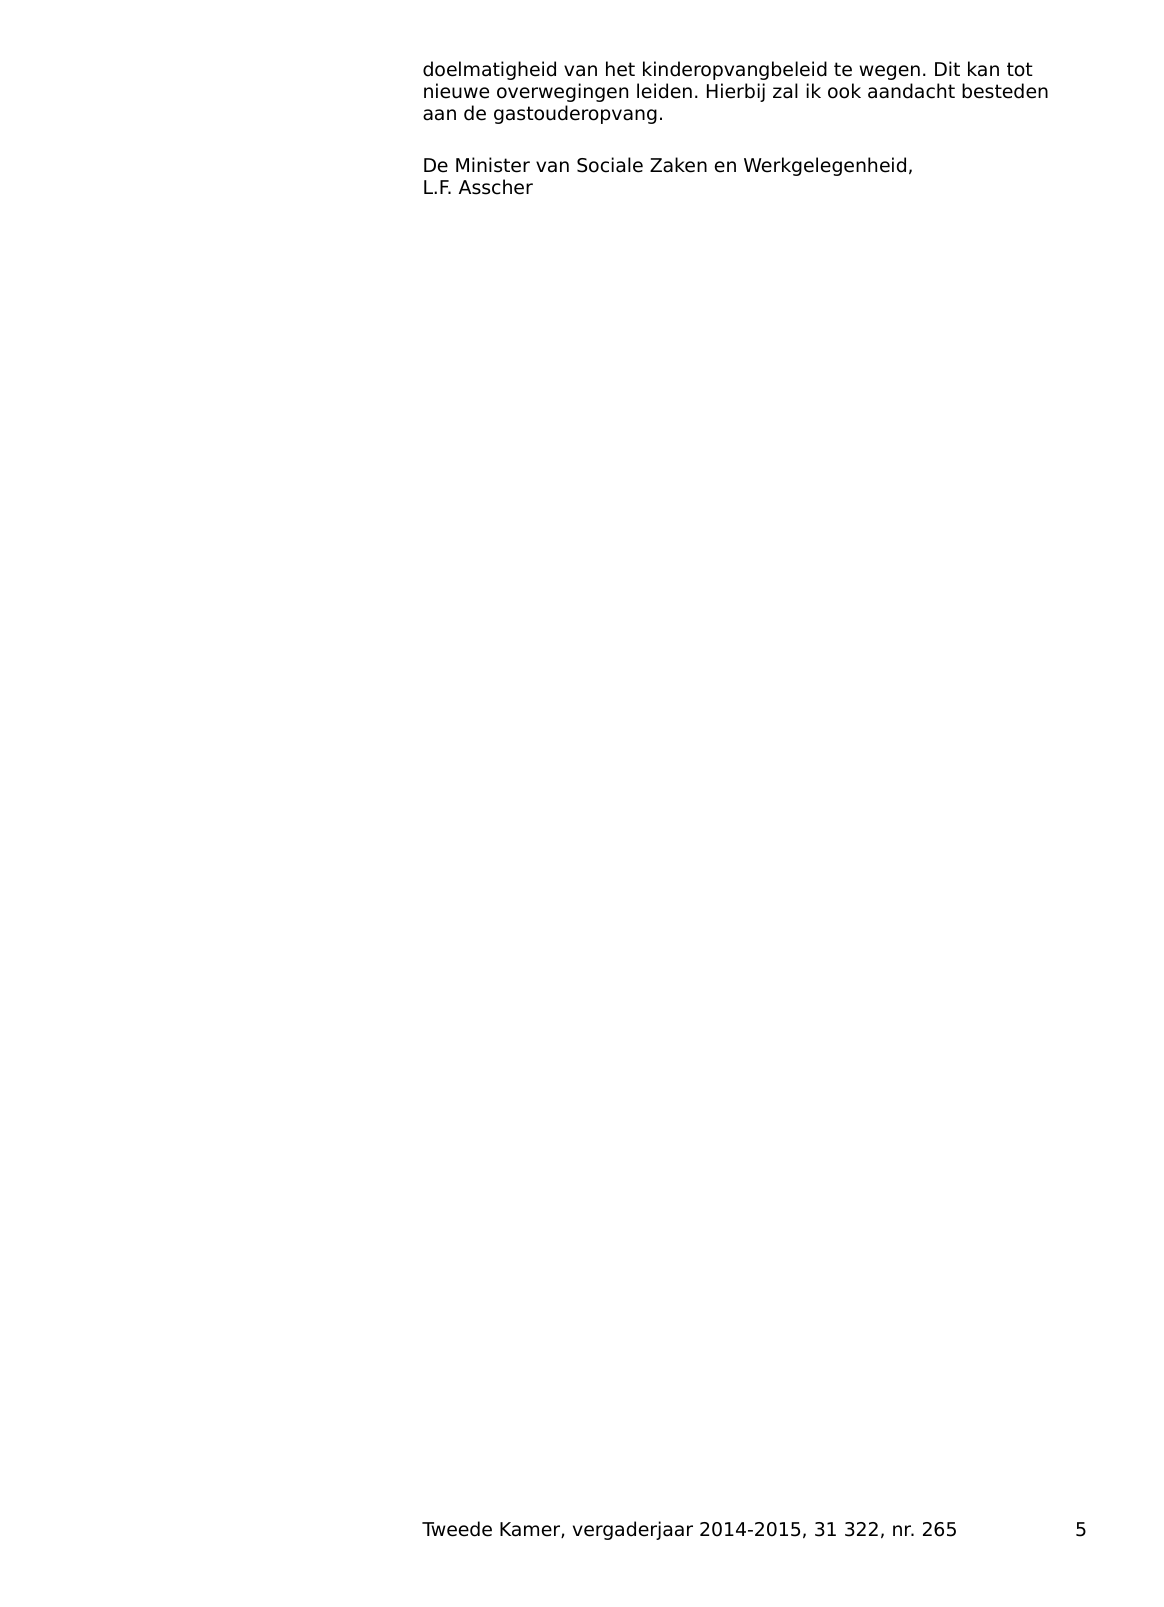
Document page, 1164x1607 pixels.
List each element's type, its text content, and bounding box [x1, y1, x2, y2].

text doelmatigheid van het kinderopvangbeleid te wegen. Dit kan tot nieuwe overwegingen leiden. Hierbij zal ik ook aandacht besteden aan de gastouderopvang. [422, 59, 1087, 125]
text De Minister van Sociale Zaken en Werkgelegenheid, L.F. Asscher [422, 155, 1087, 199]
